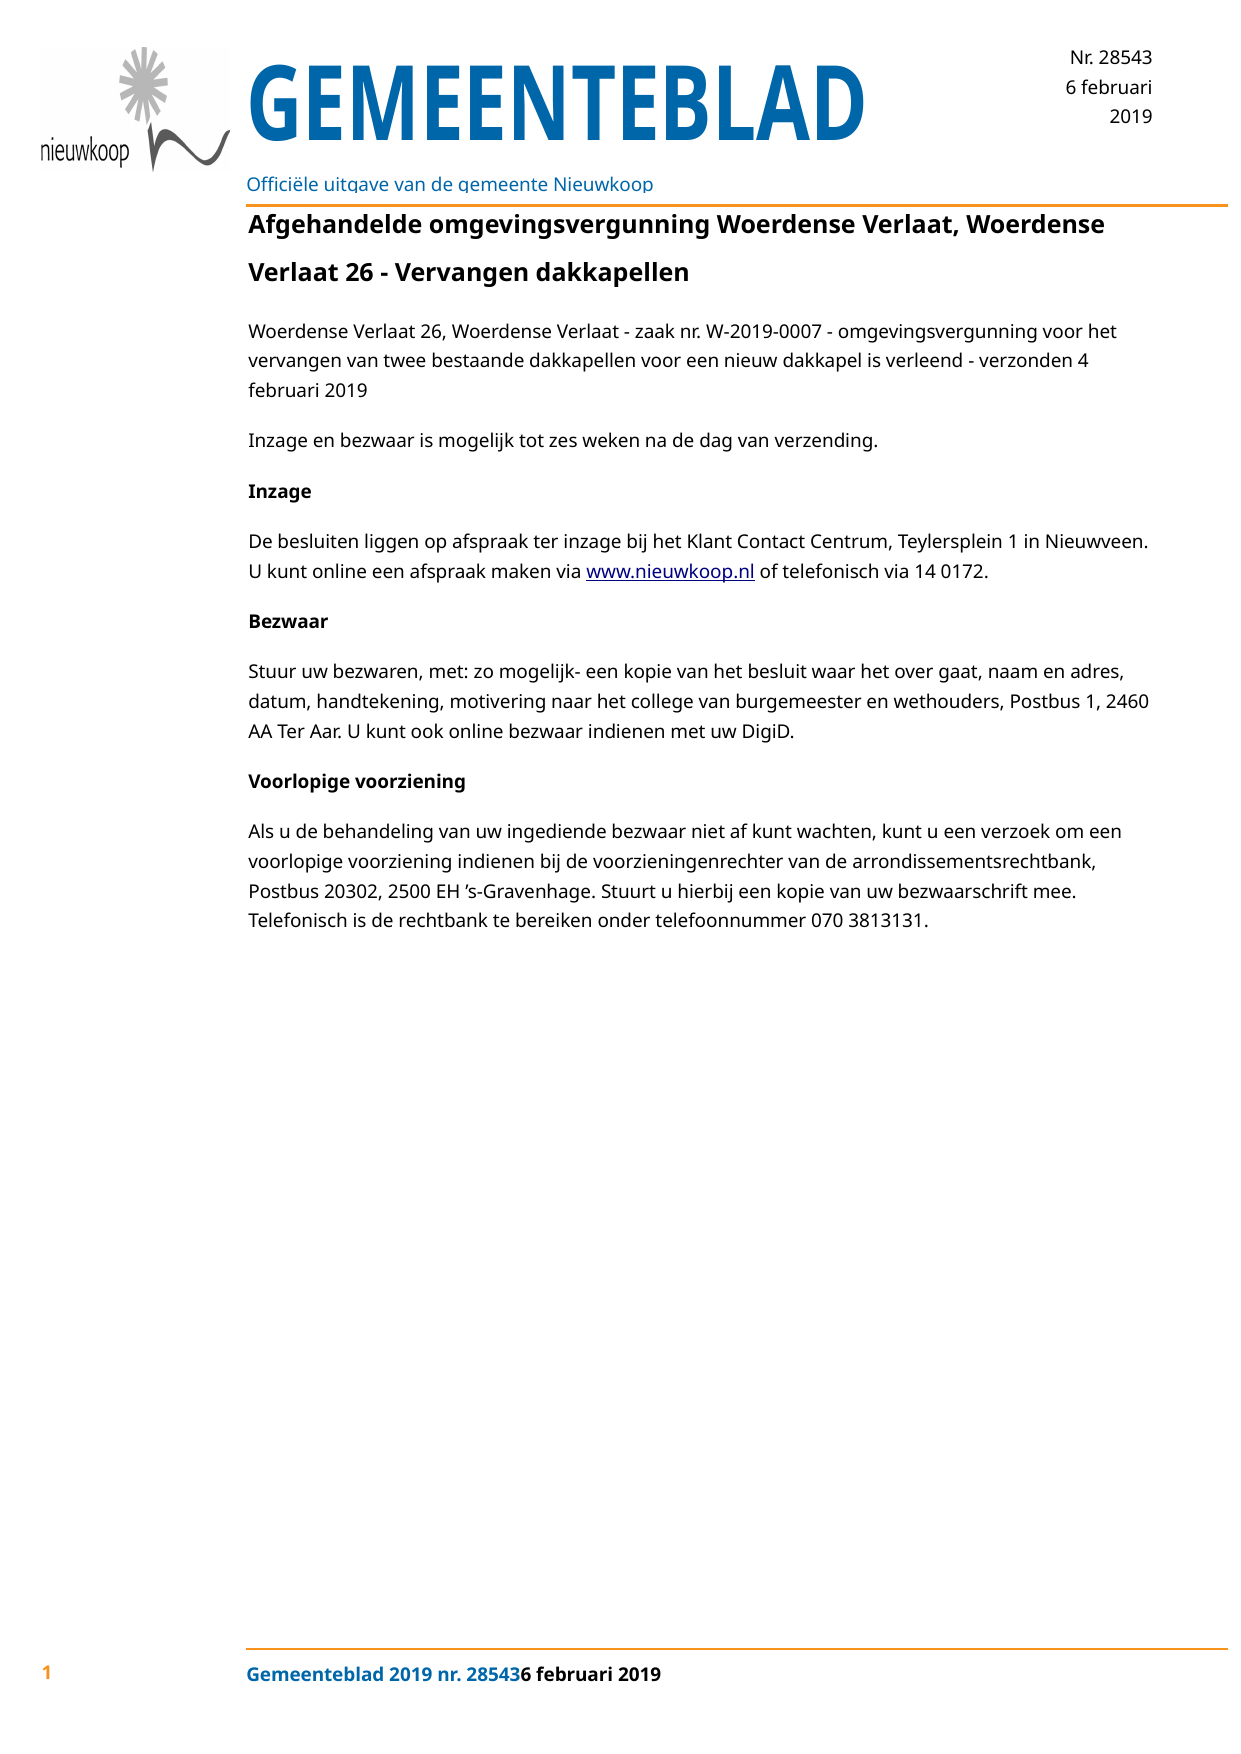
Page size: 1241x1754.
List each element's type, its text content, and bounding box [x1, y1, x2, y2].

text Bezwaar [248, 608, 1152, 634]
text Afgehandelde omgevingsvergunning Woerdense Verlaat, Woerdense Verlaat 26 - Vervangen dakkapellen [248, 207, 1152, 288]
text De besluiten liggen op afspraak ter inzage bij het Klant Contact Centrum, Teylersplein 1 in Nieuwveen. U kunt online een afspraak maken via www.nieuwkoop.nl of telefonisch via 14 0172. [248, 528, 1152, 584]
text Voorlopige voorziening [248, 768, 1152, 794]
picture [41, 47, 231, 172]
text Stuur uw bezwaren, met: zo mogelijk- een kopie van het besluit waar het over gaat, naam en adres, datum, handtekening, motivering naar het college van burgemeester en wethouders, Postbus 1, 2460 AA Ter Aar. U kunt ook online bezwaar indienen met uw DigiD. [248, 659, 1152, 744]
text Als u de behandeling van uw ingediende bezwaar niet af kunt wachten, kunt u een verzoek om een voorlopige voorziening indienen bij de voorzieningenrechter van de arrondissementsrechtbank, Postbus 20302, 2500 EH ’s-Gravenhage. Stuurt u hierbij een kopie van uw bezwaarschrift mee. Telefonisch is de rechtbank te bereiken onder telefoonnummer 070 3813131. [248, 819, 1152, 933]
text Inzage en bezwaar is mogelijk tot zes weken na de dag van verzending. [248, 427, 1152, 453]
text Inzage [248, 478, 1152, 504]
text Woerdense Verlaat 26, Woerdense Verlaat - zaak nr. W-2019-0007 - omgevingsvergunning voor het vervangen van twee bestaande dakkapellen voor een nieuw dakkapel is verleend - verzonden 4 februari 2019 [248, 318, 1152, 403]
